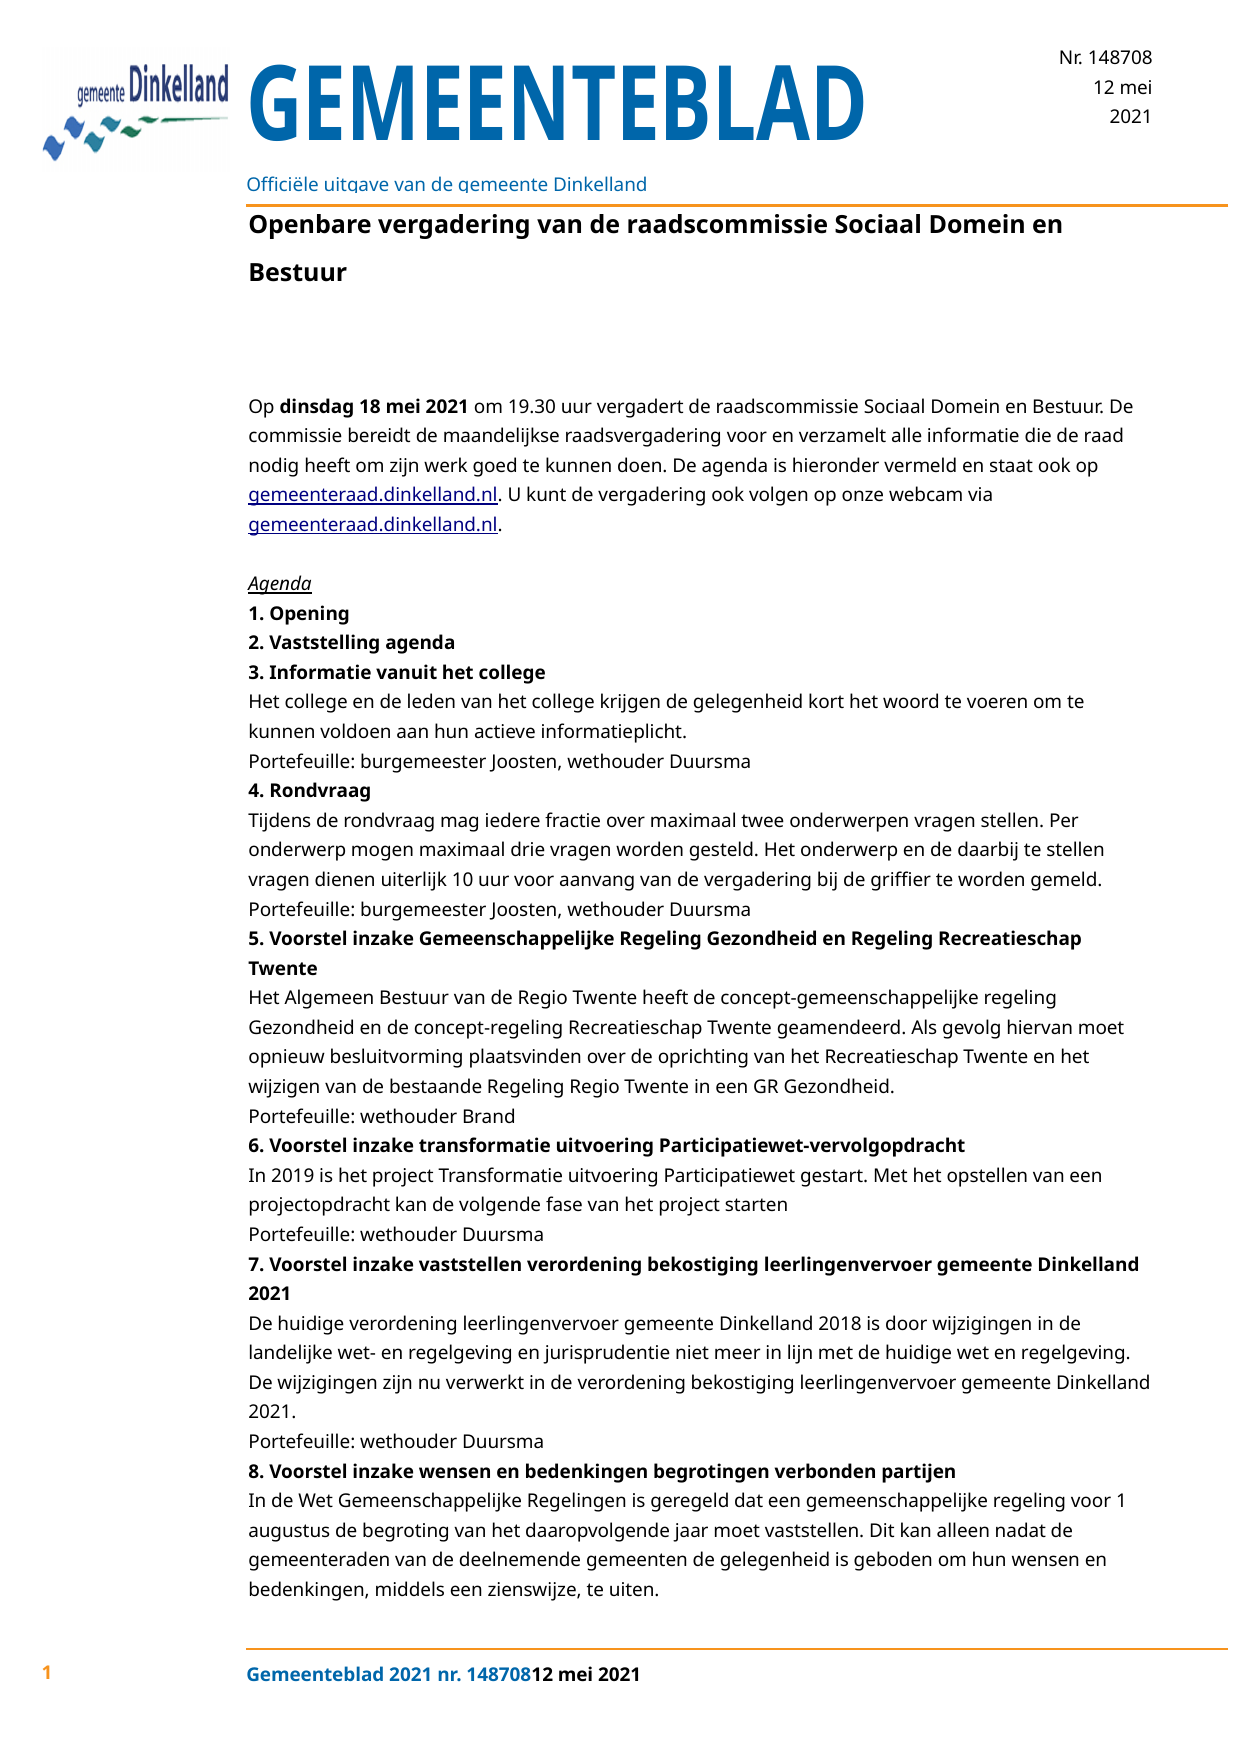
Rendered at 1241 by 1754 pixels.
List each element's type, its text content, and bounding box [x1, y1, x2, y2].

text Het Algemeen Bestuur van de Regio Twente heeft de concept-gemeenschappelijke regeling Gezondheid en de concept-regeling Recreatieschap Twente geamendeerd. Als gevolg hiervan moet opnieuw besluitvorming plaatsvinden over de oprichting van het Recreatieschap Twente en het wijzigen van de bestaande Regeling Regio Twente in een GR Gezondheid. [248, 984, 1152, 1099]
text 6. Voorstel inzake transformatie uitvoering Participatiewet-vervolgopdracht [248, 1132, 1152, 1158]
text 5. Voorstel inzake Gemeenschappelijke Regeling Gezondheid en Regeling Recreatieschap Twente [248, 925, 1152, 981]
text Portefeuille: wethouder Duursma [248, 1221, 1152, 1247]
text 8. Voorstel inzake wensen en bedenkingen begrotingen verbonden partijen [248, 1458, 1152, 1484]
text 1. Opening [248, 600, 1152, 626]
text 4. Rondvraag [248, 777, 1152, 803]
text De huidige verordening leerlingenvervoer gemeente Dinkelland 2018 is door wijzigingen in de landelijke wet- en regelgeving en jurisprudentie niet meer in lijn met de huidige wet en regelgeving. De wijzigingen zijn nu verwerkt in de verordening bekostiging leerlingenvervoer gemeente Dinkelland 2021. [248, 1310, 1152, 1424]
text Het college en de leden van het college krijgen de gelegenheid kort het woord te voeren om te kunnen voldoen aan hun actieve informatieplicht. [248, 689, 1152, 744]
text Portefeuille: burgemeester Joosten, wethouder Duursma [248, 896, 1152, 922]
text Portefeuille: burgemeester Joosten, wethouder Duursma [248, 748, 1152, 774]
text Op dinsdag 18 mei 2021 om 19.30 uur vergadert de raadscommissie Sociaal Domein en Bestuur. De commissie bereidt de maandelijkse raadsvergadering voor en verzamelt alle informatie die de raad nodig heeft om zijn werk goed te kunnen doen. De agenda is hieronder vermeld en staat ook op gemeenteraad.dinkelland.nl. U kunt de vergadering ook volgen op onze webcam via gemeenteraad.dinkelland.nl. [248, 393, 1152, 537]
text 3. Informatie vanuit het college [248, 659, 1152, 685]
text Openbare vergadering van de raadscommissie Sociaal Domein en Bestuur [248, 207, 1152, 288]
text Tijdens de rondvraag mag iedere fractie over maximaal twee onderwerpen vragen stellen. Per onderwerp mogen maximaal drie vragen worden gesteld. Het onderwerp en de daarbij te stellen vragen dienen uiterlijk 10 uur voor aanvang van de vergadering bij de griffier te worden gemeld. [248, 807, 1152, 892]
text In 2019 is het project Transformatie uitvoering Participatiewet gestart. Met het opstellen van een projectopdracht kan de volgende fase van het project starten [248, 1162, 1152, 1217]
text 7. Voorstel inzake vaststellen verordening bekostiging leerlingenvervoer gemeente Dinkelland 2021 [248, 1251, 1152, 1306]
text 2. Vaststelling agenda [248, 629, 1152, 655]
picture [41, 47, 231, 172]
text In de Wet Gemeenschappelijke Regelingen is geregeld dat een gemeenschappelijke regeling voor 1 augustus de begroting van het daaropvolgende jaar moet vaststellen. Dit kan alleen nadat de gemeenteraden van de deelnemende gemeenten de gelegenheid is geboden om hun wensen en bedenkingen, middels een zienswijze, te uiten. [248, 1487, 1152, 1602]
text Portefeuille: wethouder Brand [248, 1103, 1152, 1129]
text Agenda [248, 570, 1152, 596]
text Portefeuille: wethouder Duursma [248, 1428, 1152, 1454]
